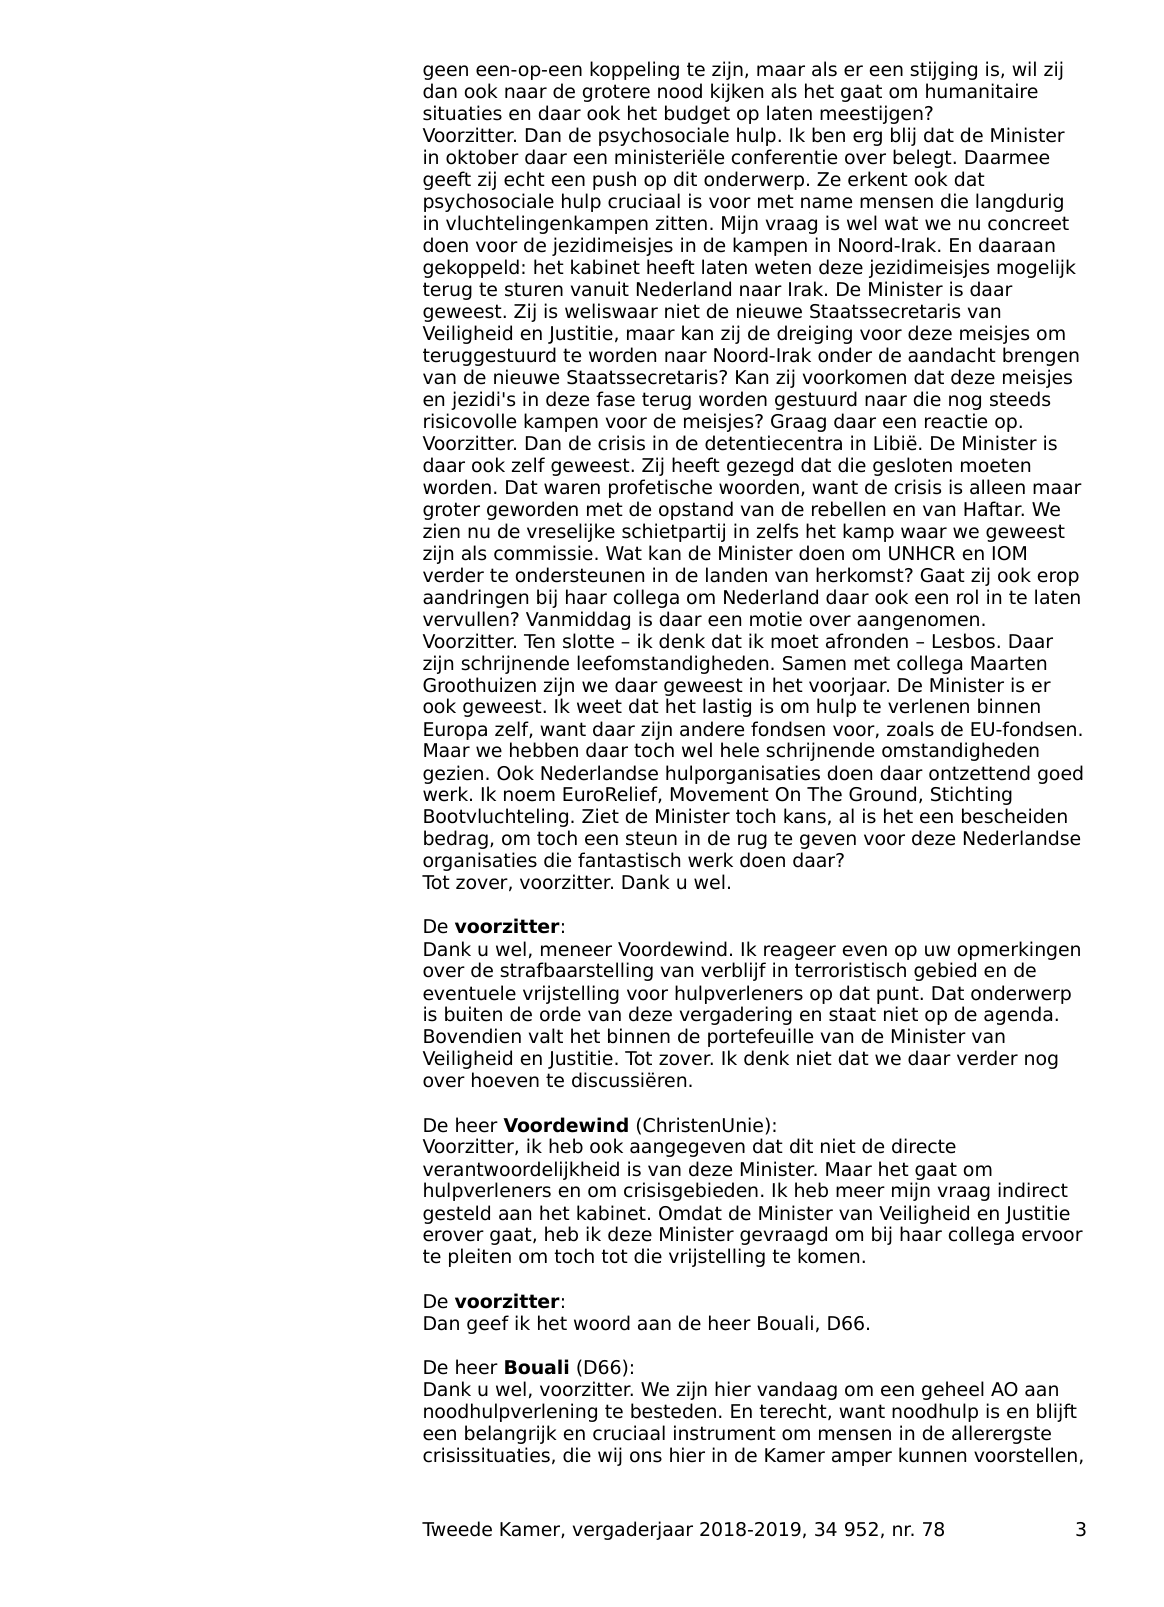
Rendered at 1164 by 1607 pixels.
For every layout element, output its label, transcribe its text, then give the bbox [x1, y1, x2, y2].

text geen een-op-een koppeling te zijn, maar als er een stijging is, wil zij dan ook naar de grotere nood kijken als het gaat om humanitaire situaties en daar ook het budget op laten meestijgen? [422, 59, 1087, 125]
text Voorzitter. Dan de crisis in de detentiecentra in Libië. De Minister is daar ook zelf geweest. Zij heeft gezegd dat die gesloten moeten worden. Dat waren profetische woorden, want de crisis is alleen maar groter geworden met de opstand van de rebellen en van Haftar. We zien nu de vreselijke schietpartij in zelfs het kamp waar we geweest zijn als commissie. Wat kan de Minister doen om UNHCR en IOM verder te ondersteunen in de landen van herkomst? Gaat zij ook erop aandringen bij haar collega om Nederland daar ook een rol in te laten vervullen? Vanmiddag is daar een motie over aangenomen. [422, 433, 1087, 631]
text Tot zover, voorzitter. Dank u wel. [422, 872, 1087, 894]
text De voorzitter: [422, 916, 1087, 938]
text Dank u wel, meneer Voordewind. Ik reageer even op uw opmerkingen over de strafbaarstelling van verblijf in terroristisch gebied en de eventuele vrijstelling voor hulpverleners op dat punt. Dat onderwerp is buiten de orde van deze vergadering en staat niet op de agenda. Bovendien valt het binnen de portefeuille van de Minister van Veiligheid en Justitie. Tot zover. Ik denk niet dat we daar verder nog over hoeven te discussiëren. [422, 938, 1087, 1092]
text Voorzitter, ik heb ook aangegeven dat dit niet de directe verantwoordelijkheid is van deze Minister. Maar het gaat om hulpverleners en om crisisgebieden. Ik heb meer mijn vraag indirect gesteld aan het kabinet. Omdat de Minister van Veiligheid en Justitie erover gaat, heb ik deze Minister gevraagd om bij haar collega ervoor te pleiten om toch tot die vrijstelling te komen. [422, 1136, 1087, 1268]
text De heer Bouali (D66): [422, 1357, 1087, 1379]
text Dan geef ik het woord aan de heer Bouali, D66. [422, 1312, 1087, 1334]
text De voorzitter: [422, 1291, 1087, 1312]
text De heer Voordewind (ChristenUnie): [422, 1114, 1087, 1136]
text Dank u wel, voorzitter. We zijn hier vandaag om een geheel AO aan noodhulpverlening te besteden. En terecht, want noodhulp is en blijft een belangrijk en cruciaal instrument om mensen in de allerergste crisissituaties, die wij ons hier in de Kamer amper kunnen voorstellen, [422, 1379, 1087, 1467]
text Voorzitter. Dan de psychosociale hulp. Ik ben erg blij dat de Minister in oktober daar een ministeriële conferentie over belegt. Daarmee geeft zij echt een push op dit onderwerp. Ze erkent ook dat psychosociale hulp cruciaal is voor met name mensen die langdurig in vluchtelingenkampen zitten. Mijn vraag is wel wat we nu concreet doen voor de jezidimeisjes in de kampen in Noord-Irak. En daaraan gekoppeld: het kabinet heeft laten weten deze jezidimeisjes mogelijk terug te sturen vanuit Nederland naar Irak. De Minister is daar geweest. Zij is weliswaar niet de nieuwe Staatssecretaris van Veiligheid en Justitie, maar kan zij de dreiging voor deze meisjes om teruggestuurd te worden naar Noord-Irak onder de aandacht brengen van de nieuwe Staatssecretaris? Kan zij voorkomen dat deze meisjes en jezidi's in deze fase terug worden gestuurd naar die nog steeds risicovolle kampen voor de meisjes? Graag daar een reactie op. [422, 125, 1087, 433]
text Voorzitter. Ten slotte – ik denk dat ik moet afronden – Lesbos. Daar zijn schrijnende leefomstandigheden. Samen met collega Maarten Groothuizen zijn we daar geweest in het voorjaar. De Minister is er ook geweest. Ik weet dat het lastig is om hulp te verlenen binnen Europa zelf, want daar zijn andere fondsen voor, zoals de EU-fondsen. Maar we hebben daar toch wel hele schrijnende omstandigheden gezien. Ook Nederlandse hulporganisaties doen daar ontzettend goed werk. Ik noem EuroRelief, Movement On The Ground, Stichting Bootvluchteling. Ziet de Minister toch kans, al is het een bescheiden bedrag, om toch een steun in de rug te geven voor deze Nederlandse organisaties die fantastisch werk doen daar? [422, 631, 1087, 872]
